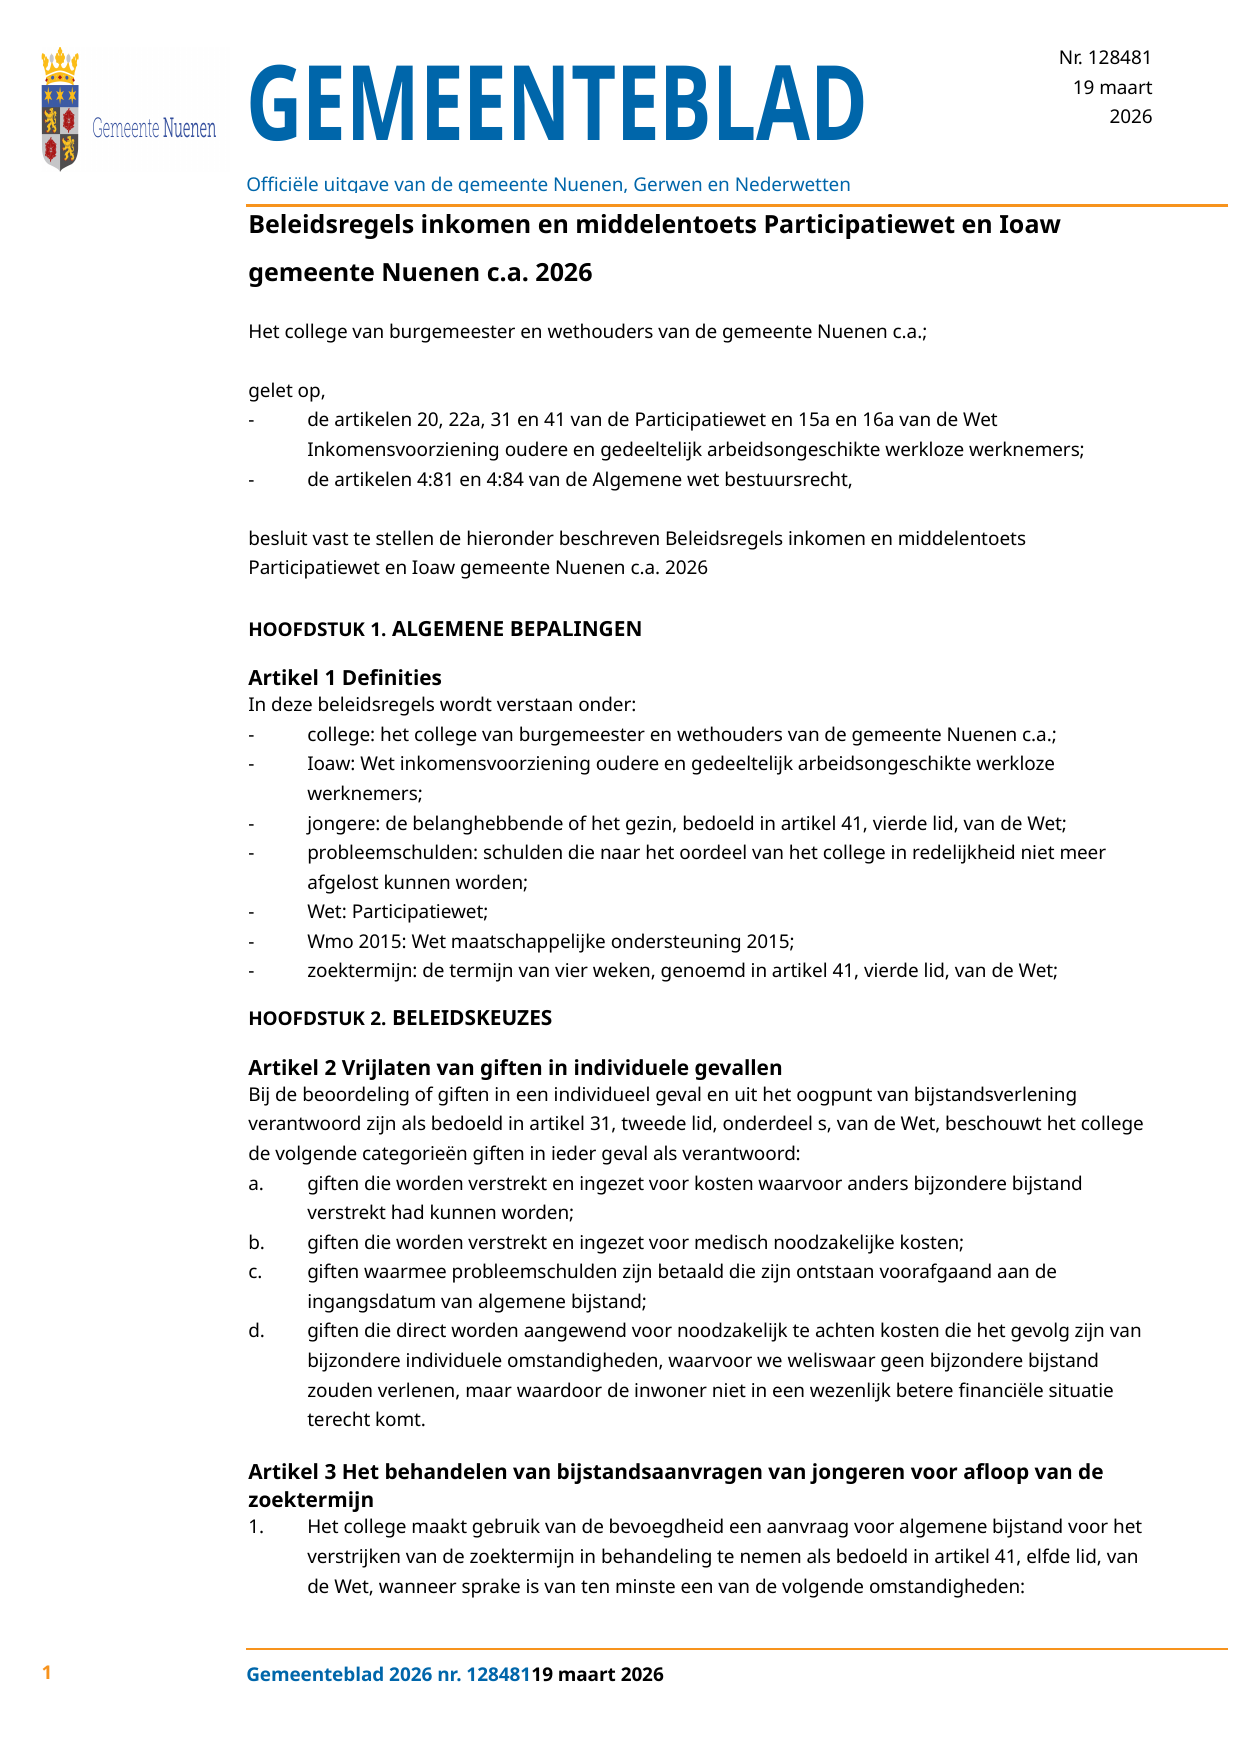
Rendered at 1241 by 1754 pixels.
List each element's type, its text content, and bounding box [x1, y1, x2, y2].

list Wmo 2015: Wet maatschappelijke ondersteuning 2015; [248, 928, 1152, 954]
list de artikelen 20, 22a, 31 en 41 van de Participatiewet en 15a en 16a van de Wet Inkomensvoorziening oudere en gedeeltelijk arbeidsongeschikte werkloze werknemers; [248, 407, 1152, 462]
picture [41, 47, 231, 172]
list college: het college van burgemeester en wethouders van de gemeente Nuenen c.a.; [248, 721, 1152, 747]
list giften die direct worden aangewend voor noodzakelijk te achten kosten die het gevolg zijn van bijzondere individuele omstandigheden, waarvoor we weliswaar geen bijzondere bijstand zouden verlenen, maar waardoor de inwoner niet in een wezenlijk betere financiële situatie terecht komt. [248, 1318, 1152, 1432]
text besluit vast te stellen de hieronder beschreven Beleidsregels inkomen en middelentoets Participatiewet en Ioaw gemeente Nuenen c.a. 2026 [248, 525, 1152, 580]
text HOOFDSTUK 1. ALGEMENE BEPALINGEN [248, 614, 1152, 642]
text Bij de beoordeling of giften in een individueel geval en uit het oogpunt van bijstandsverlening verantwoord zijn als bedoeld in artikel 31, tweede lid, onderdeel s, van de Wet, beschouwt het college de volgende categorieën giften in ieder geval als verantwoord: [248, 1081, 1152, 1166]
text Beleidsregels inkomen en middelentoets Participatiewet en Ioaw gemeente Nuenen c.a. 2026 [248, 207, 1152, 288]
text Artikel 2 Vrijlaten van giften in individuele gevallen [248, 1053, 1152, 1081]
text In deze beleidsregels wordt verstaan onder: [248, 691, 1152, 717]
list Ioaw: Wet inkomensvoorziening oudere en gedeeltelijk arbeidsongeschikte werkloze werknemers; [248, 751, 1152, 806]
text Het college van burgemeester en wethouders van de gemeente Nuenen c.a.; [248, 318, 1152, 344]
text Artikel 3 Het behandelen van bijstandsaanvragen van jongeren voor afloop van de zoektermijn [248, 1457, 1152, 1514]
list jongere: de belanghebbende of het gezin, bedoeld in artikel 41, vierde lid, van de Wet; [248, 810, 1152, 836]
text gelet op, [248, 377, 1152, 403]
list zoektermijn: de termijn van vier weken, genoemd in artikel 41, vierde lid, van de Wet; [248, 958, 1152, 983]
list probleemschulden: schulden die naar het oordeel van het college in redelijkheid niet meer afgelost kunnen worden; [248, 839, 1152, 895]
text Artikel 1 Definities [248, 663, 1152, 691]
list Het college maakt gebruik van de bevoegdheid een aanvraag voor algemene bijstand voor het verstrijken van de zoektermijn in behandeling te nemen als bedoeld in artikel 41, elfde lid, van de Wet, wanneer sprake is van ten minste een van de volgende omstandigheden: [248, 1514, 1152, 1599]
list giften die worden verstrekt en ingezet voor kosten waarvoor anders bijzondere bijstand verstrekt had kunnen worden; [248, 1170, 1152, 1225]
text HOOFDSTUK 2. BELEIDSKEUZES [248, 1003, 1152, 1032]
list de artikelen 4:81 en 4:84 van de Algemene wet bestuursrecht, [248, 466, 1152, 492]
list giften waarmee probleemschulden zijn betaald die zijn ontstaan voorafgaand aan de ingangsdatum van algemene bijstand; [248, 1258, 1152, 1314]
list Wet: Participatiewet; [248, 898, 1152, 924]
list giften die worden verstrekt en ingezet voor medisch noodzakelijke kosten; [248, 1229, 1152, 1255]
